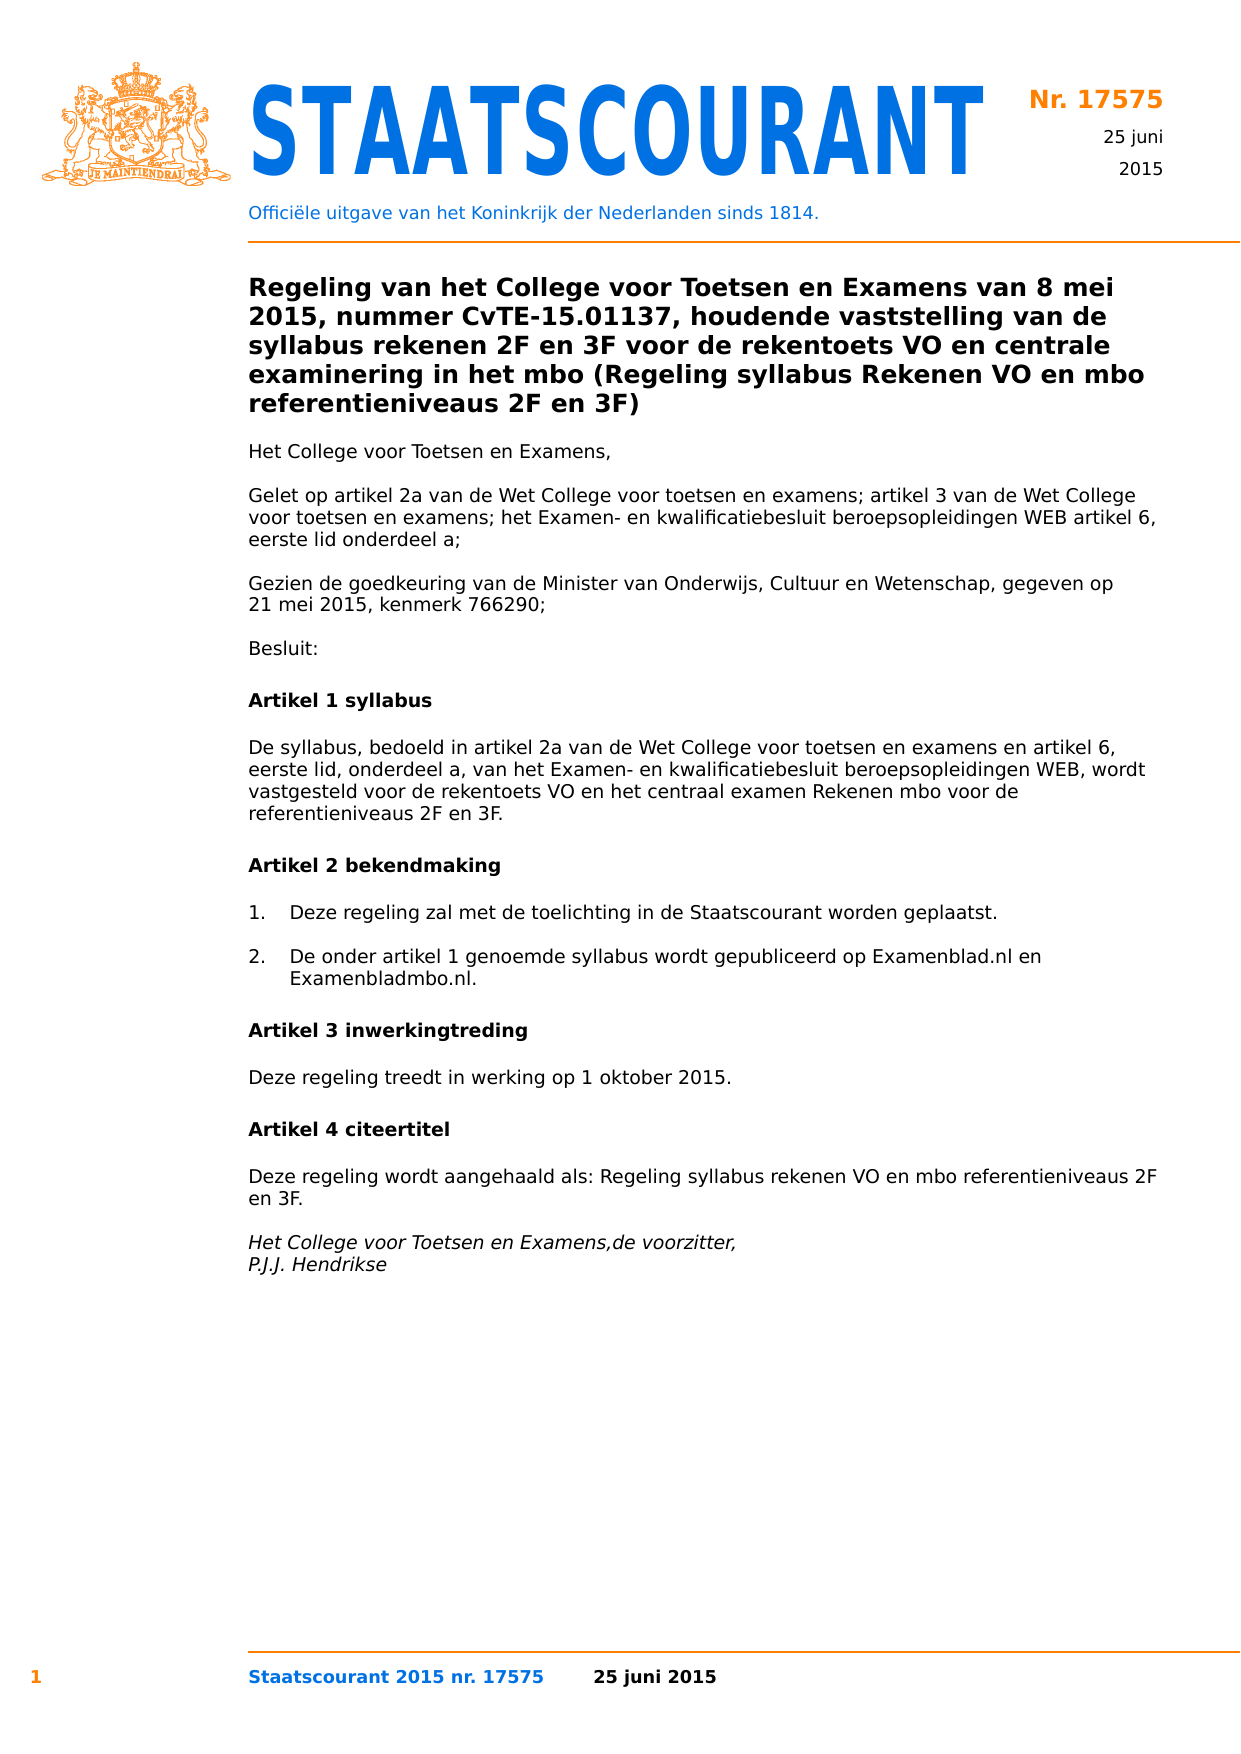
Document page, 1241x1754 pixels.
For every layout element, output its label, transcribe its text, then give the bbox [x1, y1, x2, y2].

picture [41, 62, 231, 186]
text Deze regeling treedt in werking op 1 oktober 2015. [248, 1067, 1163, 1089]
subtitle Artikel 4 citeertitel [248, 1119, 1163, 1141]
table_cell 25 juni [998, 121, 1240, 153]
text Het College voor Toetsen en Examens,de voorzitter, P.J.J. Hendrikse [248, 1232, 1163, 1276]
table_header Nr. 17575 [998, 62, 1240, 121]
text Deze regeling wordt aangehaald als: Regeling syllabus rekenen VO en mbo referentieniveaus 2F en 3F. [248, 1166, 1163, 1210]
table_header STAATSCOURANT [248, 62, 998, 203]
table_cell 2015 [998, 153, 1240, 203]
table_cell Officiële uitgave van het Koninkrijk der Nederlanden sinds 1814. [248, 203, 1240, 241]
text Het College voor Toetsen en Examens, [248, 441, 1163, 463]
subtitle Regeling van het College voor Toetsen en Examens van 8 mei 2015, nummer CvTE-15.01137, houdende vaststelling van de syllabus rekenen 2F en 3F voor de rekentoets VO en centrale examinering in het mbo (Regeling syllabus Rekenen VO en mbo referentieniveaus 2F en 3F) [248, 273, 1163, 419]
table_header [25, 62, 248, 241]
text Gezien de goedkeuring van de Minister van Onderwijs, Cultuur en Wetenschap, gegeven op 21 mei 2015, kenmerk 766290; [248, 572, 1163, 616]
subtitle Artikel 3 inwerkingtreding [248, 1020, 1163, 1042]
subtitle Artikel 1 syllabus [248, 690, 1163, 712]
text 2. De onder artikel 1 genoemde syllabus wordt gepubliceerd op Examenblad.nl en Examenbladmbo.nl. [248, 946, 1163, 990]
subtitle Artikel 2 bekendmaking [248, 855, 1163, 877]
text Gelet op artikel 2a van de Wet College voor toetsen en examens; artikel 3 van de Wet College voor toetsen en examens; het Examen- en kwalificatiebesluit beroepsopleidingen WEB artikel 6, eerste lid onderdeel a; [248, 484, 1163, 551]
text 1. Deze regeling zal met de toelichting in de Staatscourant worden geplaatst. [248, 902, 1163, 924]
text Besluit: [248, 638, 1163, 660]
text De syllabus, bedoeld in artikel 2a van de Wet College voor toetsen en examens en artikel 6, eerste lid, onderdeel a, van het Examen- en kwalificatiebesluit beroepsopleidingen WEB, wordt vastgesteld voor de rekentoets VO en het centraal examen Rekenen mbo voor de referentieniveaus 2F en 3F. [248, 737, 1163, 825]
